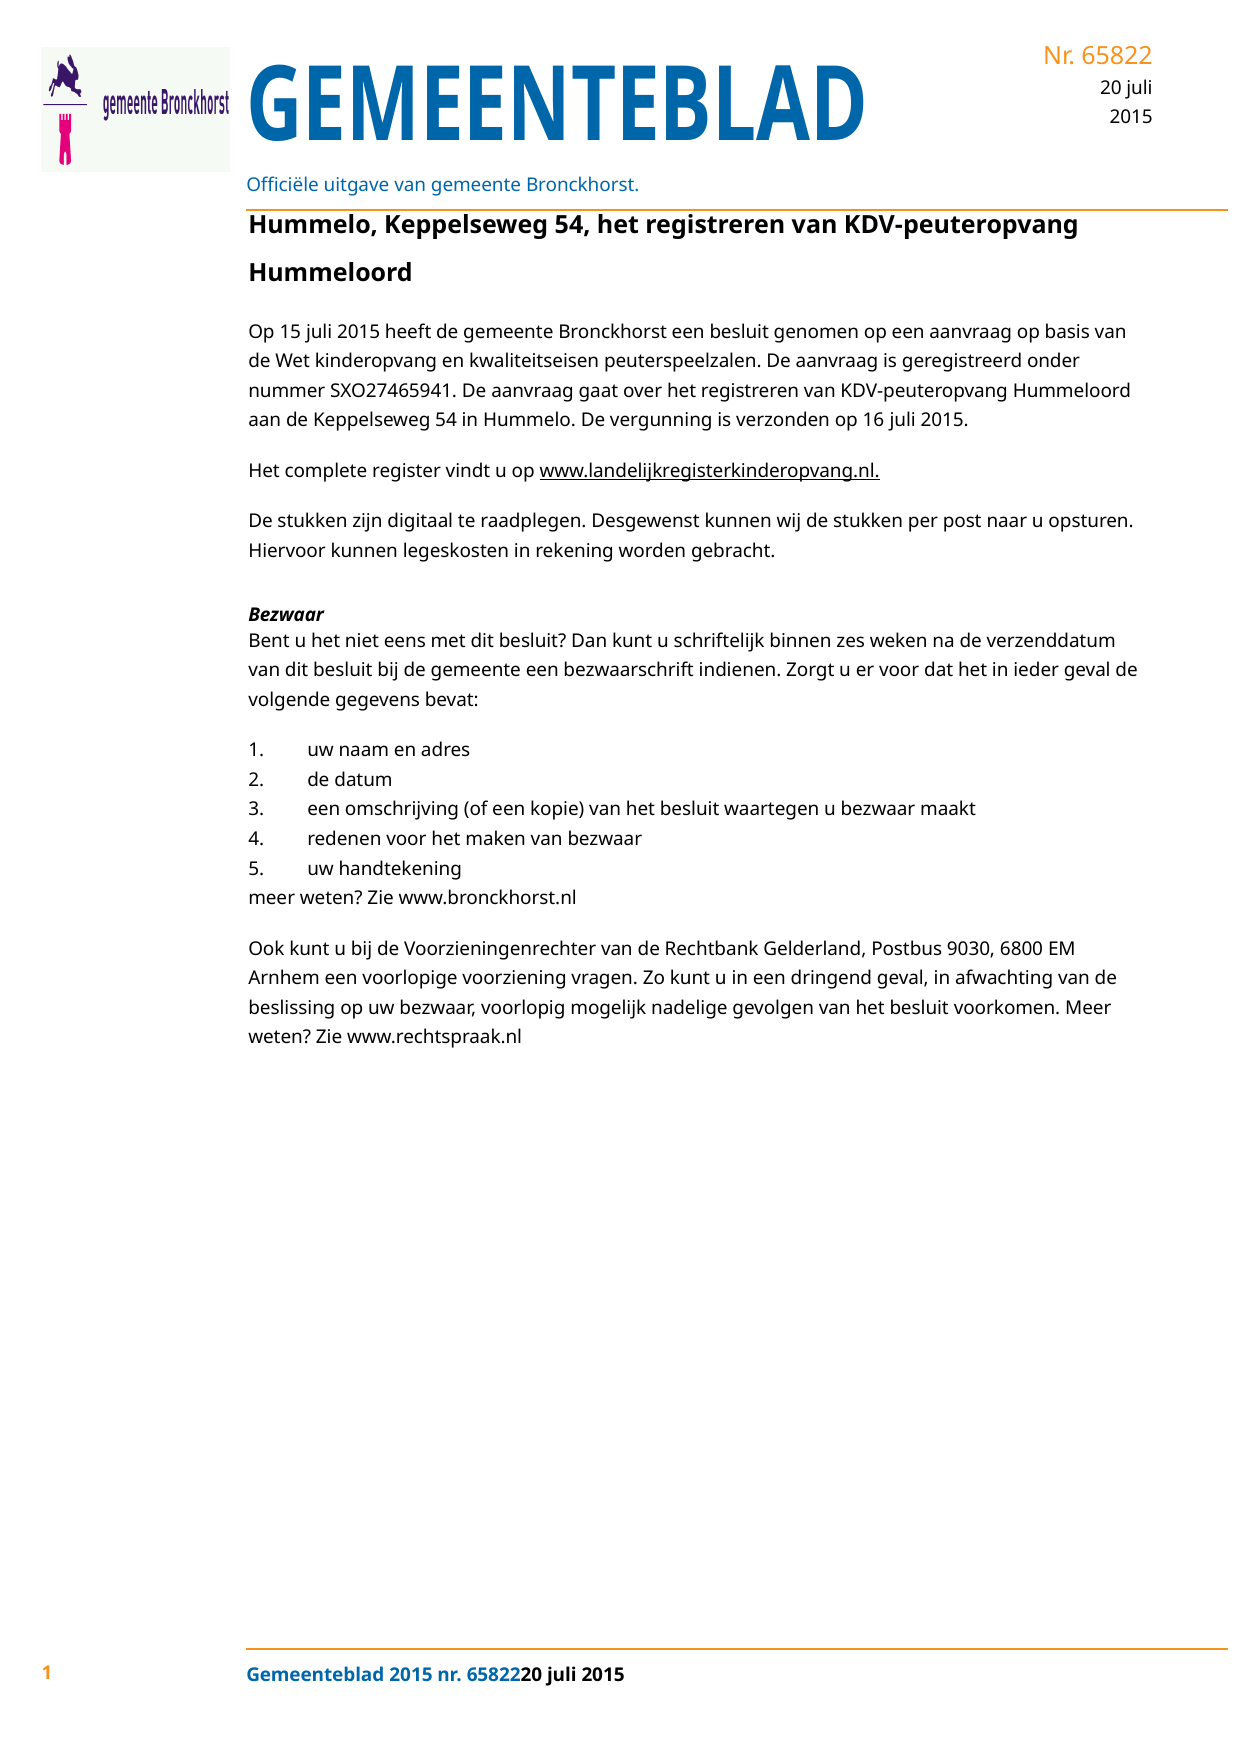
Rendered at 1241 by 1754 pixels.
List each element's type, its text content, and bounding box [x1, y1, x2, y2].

text Hummelo, Keppelseweg 54, het registreren van KDV-peuteropvang Hummeloord [248, 211, 1152, 288]
list een omschrijving (of een kopie) van het besluit waartegen u bezwaar maakt [248, 796, 1152, 821]
text Bezwaar [248, 601, 1152, 627]
picture [41, 47, 231, 172]
text Bent u het niet eens met dit besluit? Dan kunt u schriftelijk binnen zes weken na de verzenddatum van dit besluit bij de gemeente een bezwaarschrift indienen. Zorgt u er voor dat het in ieder geval de volgende gegevens bevat: [248, 627, 1152, 712]
text Op 15 juli 2015 heeft de gemeente Bronckhorst een besluit genomen op een aanvraag op basis van de Wet kinderopvang en kwaliteitseisen peuterspeelzalen. De aanvraag is geregistreerd onder nummer SXO27465941. De aanvraag gaat over het registreren van KDV-peuteropvang Hummeloord aan de Keppelseweg 54 in Hummelo. De vergunning is verzonden op 16 juli 2015. [248, 318, 1152, 432]
text Het complete register vindt u op www.landelijkregisterkinderopvang.nl. [248, 457, 1152, 483]
list de datum [248, 766, 1152, 792]
list uw handtekening [248, 855, 1152, 880]
list redenen voor het maken van bezwaar [248, 825, 1152, 851]
list uw naam en adres [248, 736, 1152, 762]
text De stukken zijn digitaal te raadplegen. Desgewenst kunnen wij de stukken per post naar u opsturen. Hiervoor kunnen legeskosten in rekening worden gebracht. [248, 507, 1152, 563]
text meer weten? Zie www.bronckhorst.nl [248, 884, 1152, 910]
text Ook kunt u bij de Voorzieningenrechter van de Rechtbank Gelderland, Postbus 9030, 6800 EM Arnhem een voorlopige voorziening vragen. Zo kunt u in een dringend geval, in afwachting van de beslissing op uw bezwaar, voorlopig mogelijk nadelige gevolgen van het besluit voorkomen. Meer weten? Zie www.rechtspraak.nl [248, 935, 1152, 1049]
